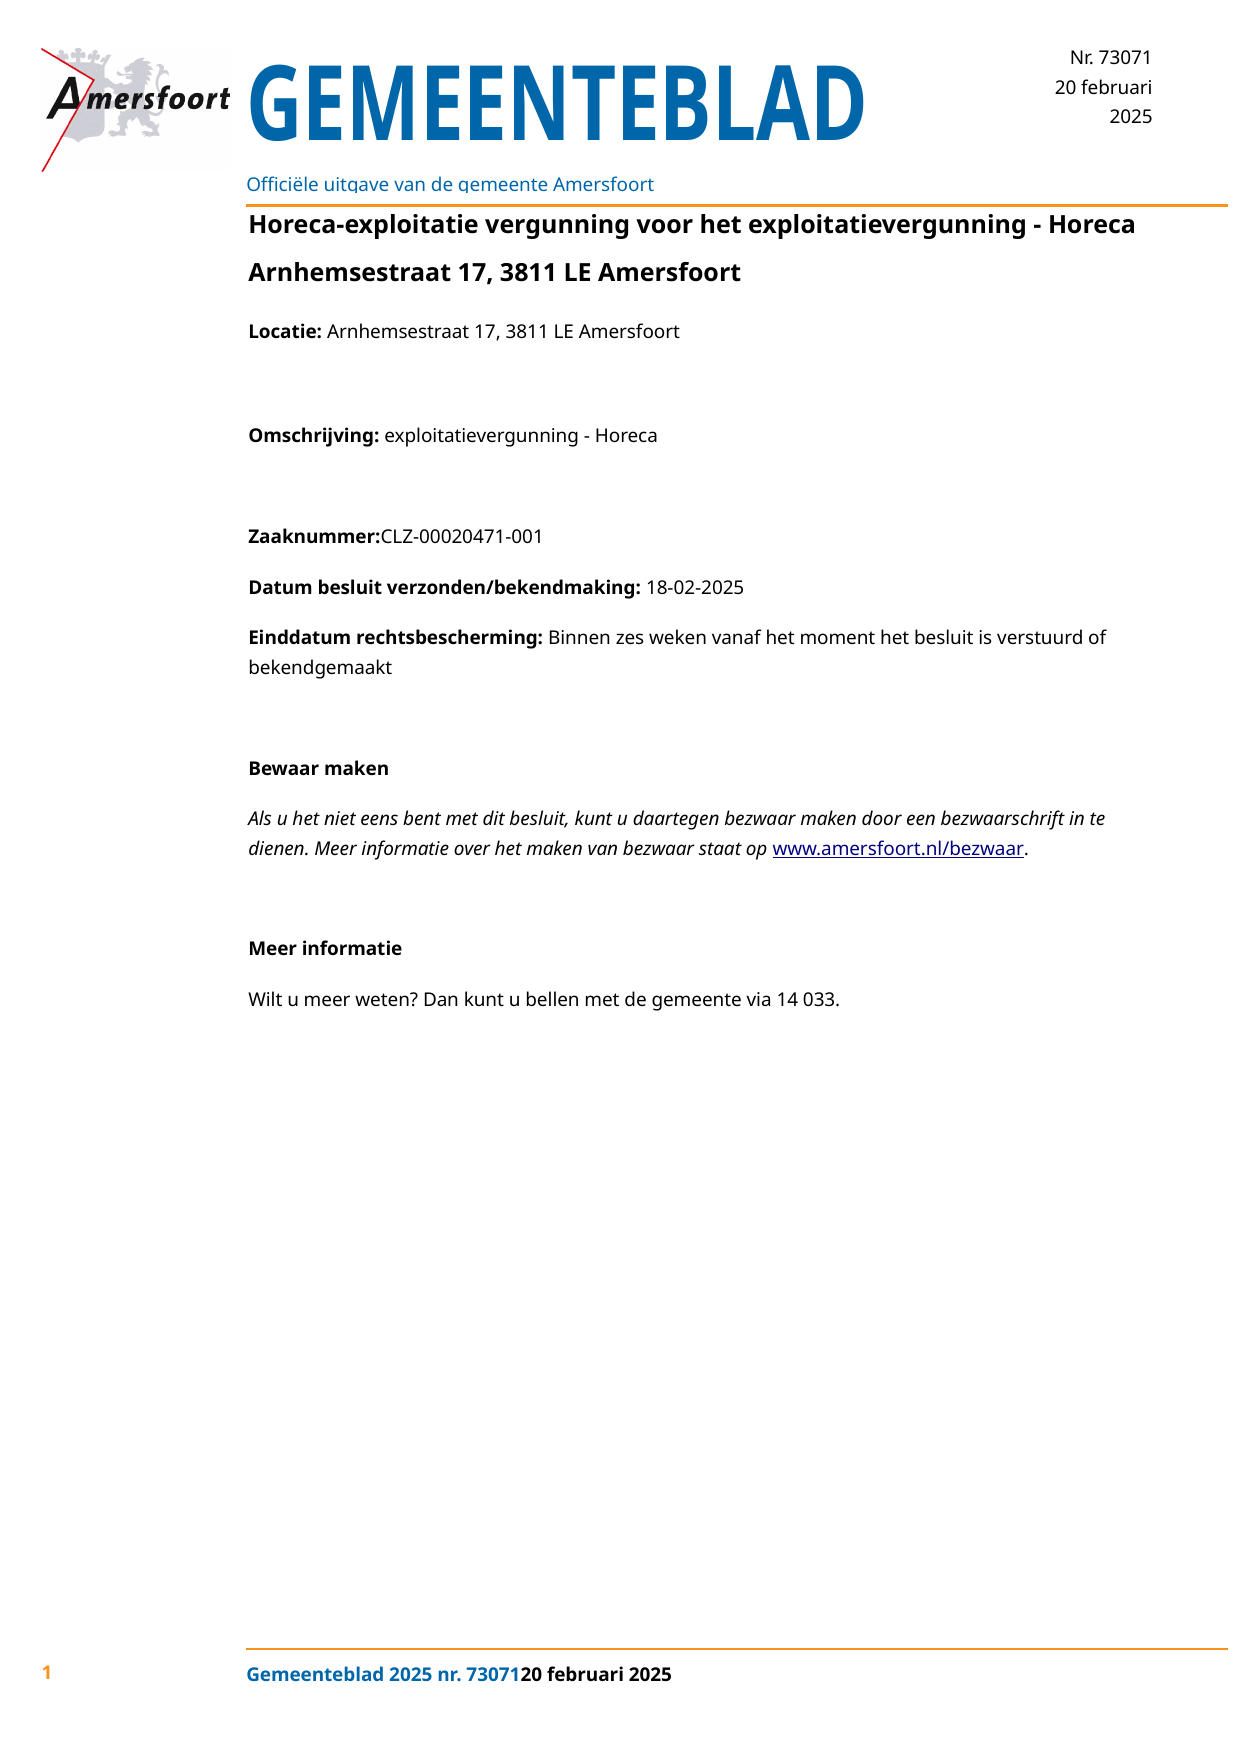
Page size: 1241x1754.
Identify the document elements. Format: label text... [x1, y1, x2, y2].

text Bewaar maken [248, 755, 1152, 781]
text Zaaknummer:CLZ-00020471-001 [248, 523, 1152, 549]
text Wilt u meer weten? Dan kunt u bellen met de gemeente via 14 033. [248, 986, 1152, 1012]
text Horeca-exploitatie vergunning voor het exploitatievergunning - Horeca Arnhemsestraat 17, 3811 LE Amersfoort [248, 207, 1152, 288]
picture [41, 47, 231, 172]
text Einddatum rechtsbescherming: Binnen zes weken vanaf het moment het besluit is verstuurd of bekendgemaakt [248, 624, 1152, 680]
text Datum besluit verzonden/bekendmaking: 18-02-2025 [248, 574, 1152, 600]
text Als u het niet eens bent met dit besluit, kunt u daartegen bezwaar maken door een bezwaarschrift in te dienen. Meer informatie over het maken van bezwaar staat op www.amersfoort.nl/bezwaar. [248, 805, 1152, 861]
text Meer informatie [248, 936, 1152, 961]
text ﻿Omschrijving: exploitatievergunning - Horeca [248, 419, 1152, 448]
text Locatie: Arnhemsestraat 17, 3811 LE Amersfoort [248, 318, 1152, 344]
